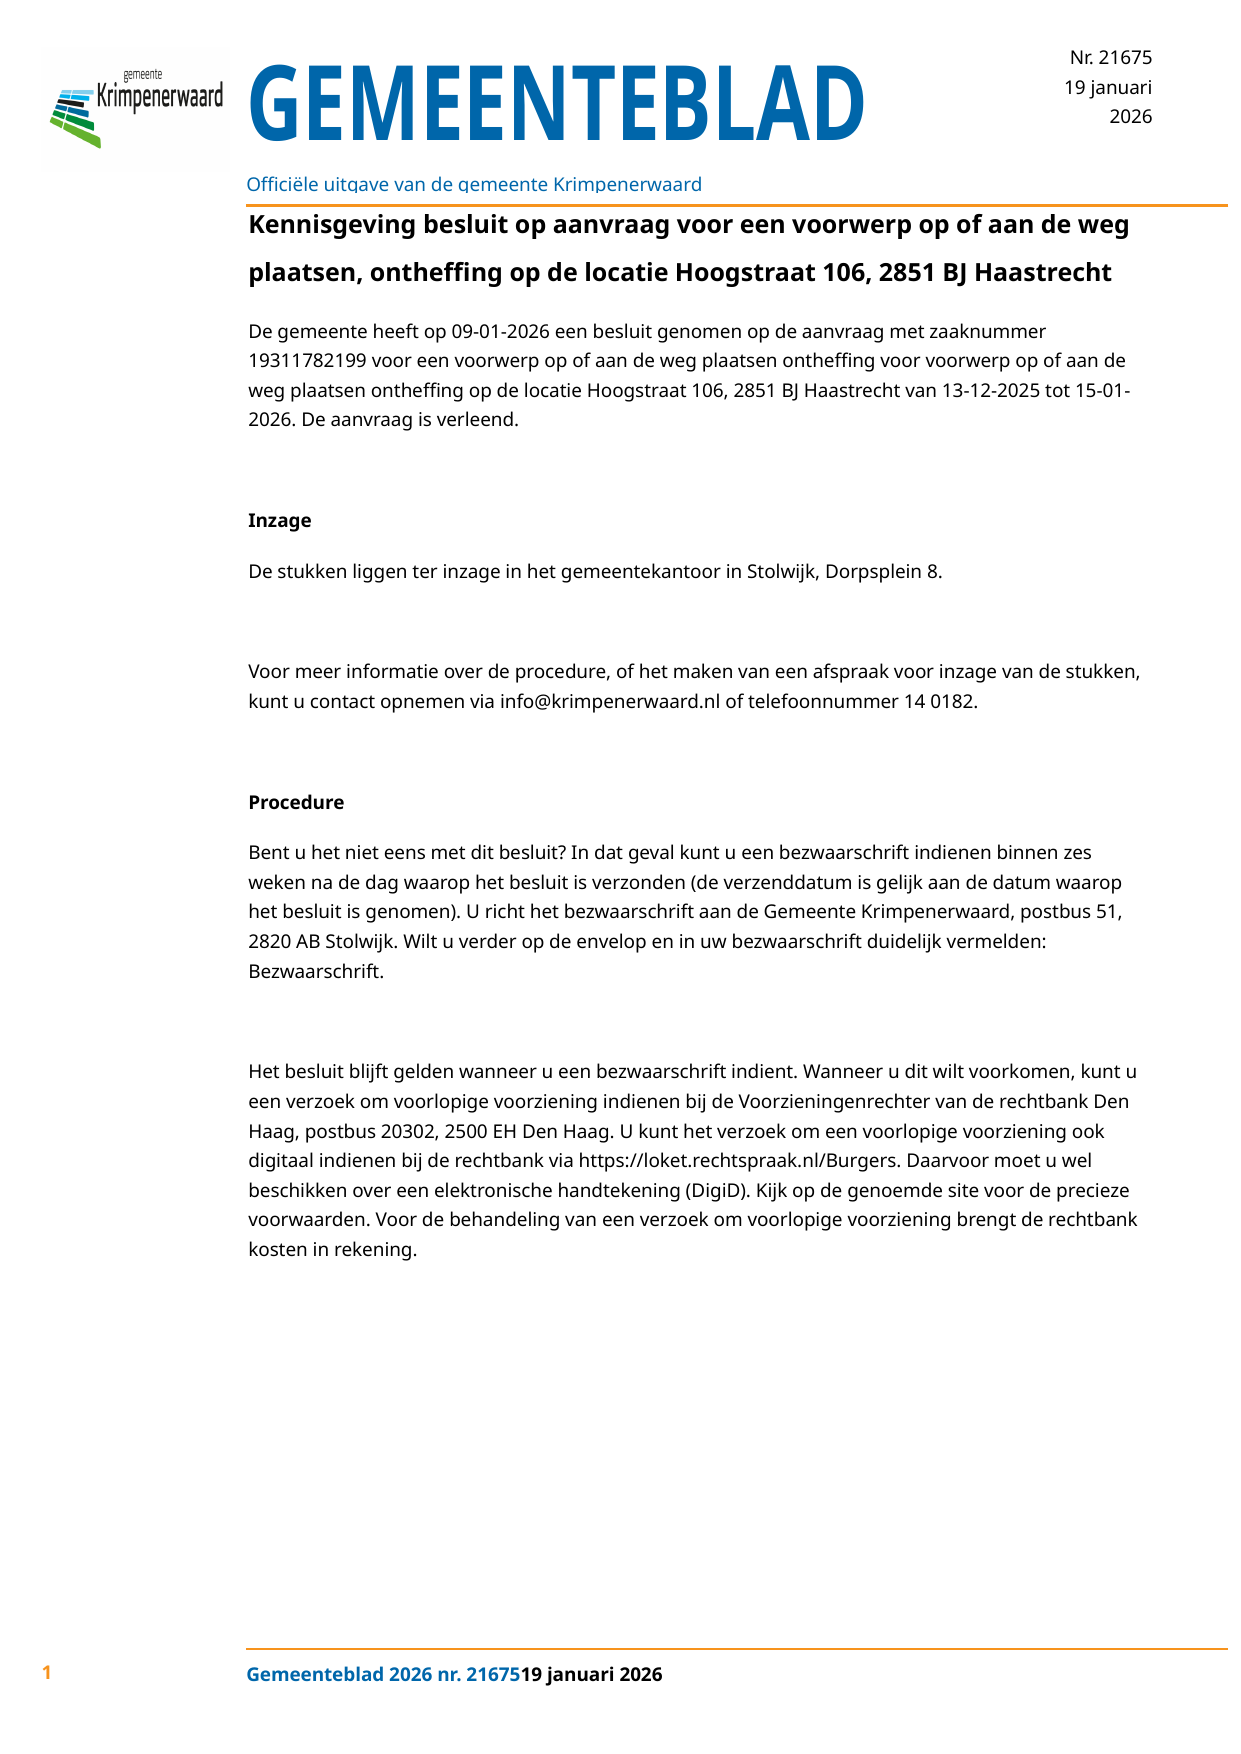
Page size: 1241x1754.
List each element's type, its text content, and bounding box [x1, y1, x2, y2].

text Kennisgeving besluit op aanvraag voor een voorwerp op of aan de weg plaatsen, ontheffing op de locatie Hoogstraat 106, 2851 BJ Haastrecht [248, 207, 1152, 288]
text De stukken liggen ter inzage in het gemeentekantoor in Stolwijk, Dorpsplein 8. [248, 558, 1152, 584]
text Het besluit blijft gelden wanneer u een bezwaarschrift indient. Wanneer u dit wilt voorkomen, kunt u een verzoek om voorlopige voorziening indienen bij de Voorzieningenrechter van de rechtbank Den Haag, postbus 20302, 2500 EH Den Haag. U kunt het verzoek om een voorlopige voorziening ook digitaal indienen bij de rechtbank via https://loket.rechtspraak.nl/Burgers. Daarvoor moet u wel beschikken over een elektronische handtekening (DigiD). Kijk op de genoemde site voor de precieze voorwaarden. Voor de behandeling van een verzoek om voorlopige voorziening brengt de rechtbank kosten in rekening. [248, 1059, 1152, 1262]
picture [41, 47, 231, 172]
text Voor meer informatie over de procedure, of het maken van een afspraak voor inzage van de stukken, kunt u contact opnemen via info@krimpenerwaard.nl of telefoonnummer 14 0182. [248, 659, 1152, 714]
text Bent u het niet eens met dit besluit? In dat geval kunt u een bezwaarschrift indienen binnen zes weken na de dag waarop het besluit is verzonden (de verzenddatum is gelijk aan de datum waarop het besluit is genomen). U richt het bezwaarschrift aan de Gemeente Krimpenerwaard, postbus 51, 2820 AB Stolwijk. Wilt u verder op de envelop en in uw bezwaarschrift duidelijk vermelden: Bezwaarschrift. [248, 839, 1152, 984]
text De gemeente heeft op 09-01-2026 een besluit genomen op de aanvraag met zaaknummer 19311782199 voor een voorwerp op of aan de weg plaatsen ontheffing voor voorwerp op of aan de weg plaatsen ontheffing op de locatie Hoogstraat 106, 2851 BJ Haastrecht van 13-12-2025 tot 15-01-2026. De aanvraag is verleend. [248, 318, 1152, 432]
text Inzage [248, 507, 1152, 533]
text Procedure [248, 789, 1152, 815]
